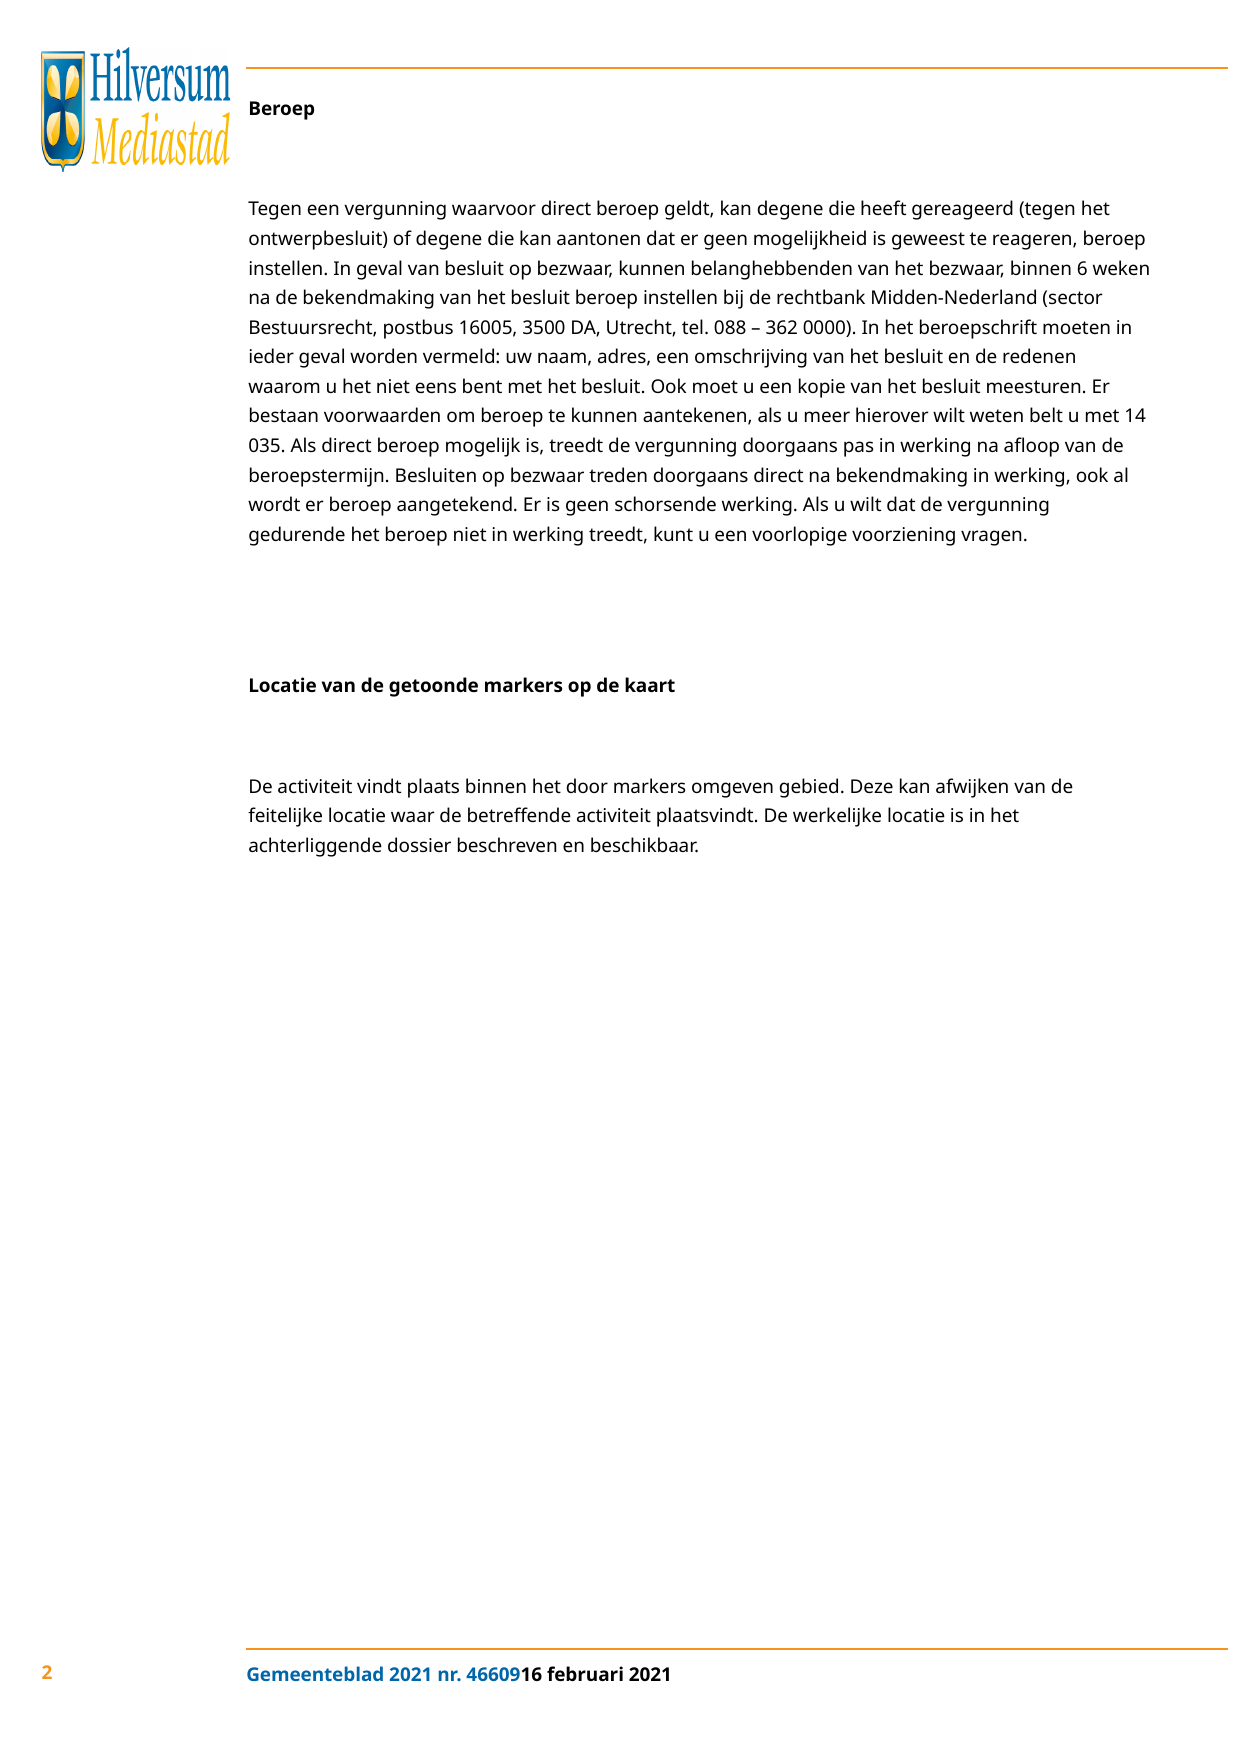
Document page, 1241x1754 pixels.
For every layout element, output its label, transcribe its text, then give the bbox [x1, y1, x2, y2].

text De activiteit vindt plaats binnen het door markers omgeven gebied. Deze kan afwijken van de feitelijke locatie waar de betreffende activiteit plaatsvindt. De werkelijke locatie is in het achterliggende dossier beschreven en beschikbaar. [248, 773, 1152, 858]
text Tegen een vergunning waarvoor direct beroep geldt, kan degene die heeft gereageerd (tegen het ontwerpbesluit) of degene die kan aantonen dat er geen mogelijkheid is geweest te reageren, beroep instellen. In geval van besluit op bezwaar, kunnen belanghebbenden van het bezwaar, binnen 6 weken na de bekendmaking van het besluit beroep instellen bij de rechtbank Midden-Nederland (sector Bestuursrecht, postbus 16005, 3500 DA, Utrecht, tel. 088 – 362 0000). In het beroepschrift moeten in ieder geval worden vermeld: uw naam, adres, een omschrijving van het besluit en de redenen waarom u het niet eens bent met het besluit. Ook moet u een kopie van het besluit meesturen. Er bestaan voorwaarden om beroep te kunnen aantekenen, als u meer hierover wilt weten belt u met 14 035. Als direct beroep mogelijk is, treedt de vergunning doorgaans pas in werking na afloop van de beroepstermijn. Besluiten op bezwaar treden doorgaans direct na bekendmaking in werking, ook al wordt er beroep aangetekend. Er is geen schorsende werking. Als u wilt dat de vergunning gedurende het beroep niet in werking treedt, kunt u een voorlopige voorziening vragen. [248, 196, 1152, 547]
text Beroep [248, 95, 1152, 121]
picture [41, 47, 231, 172]
text Locatie van de getoonde markers op de kaart [248, 672, 1152, 698]
